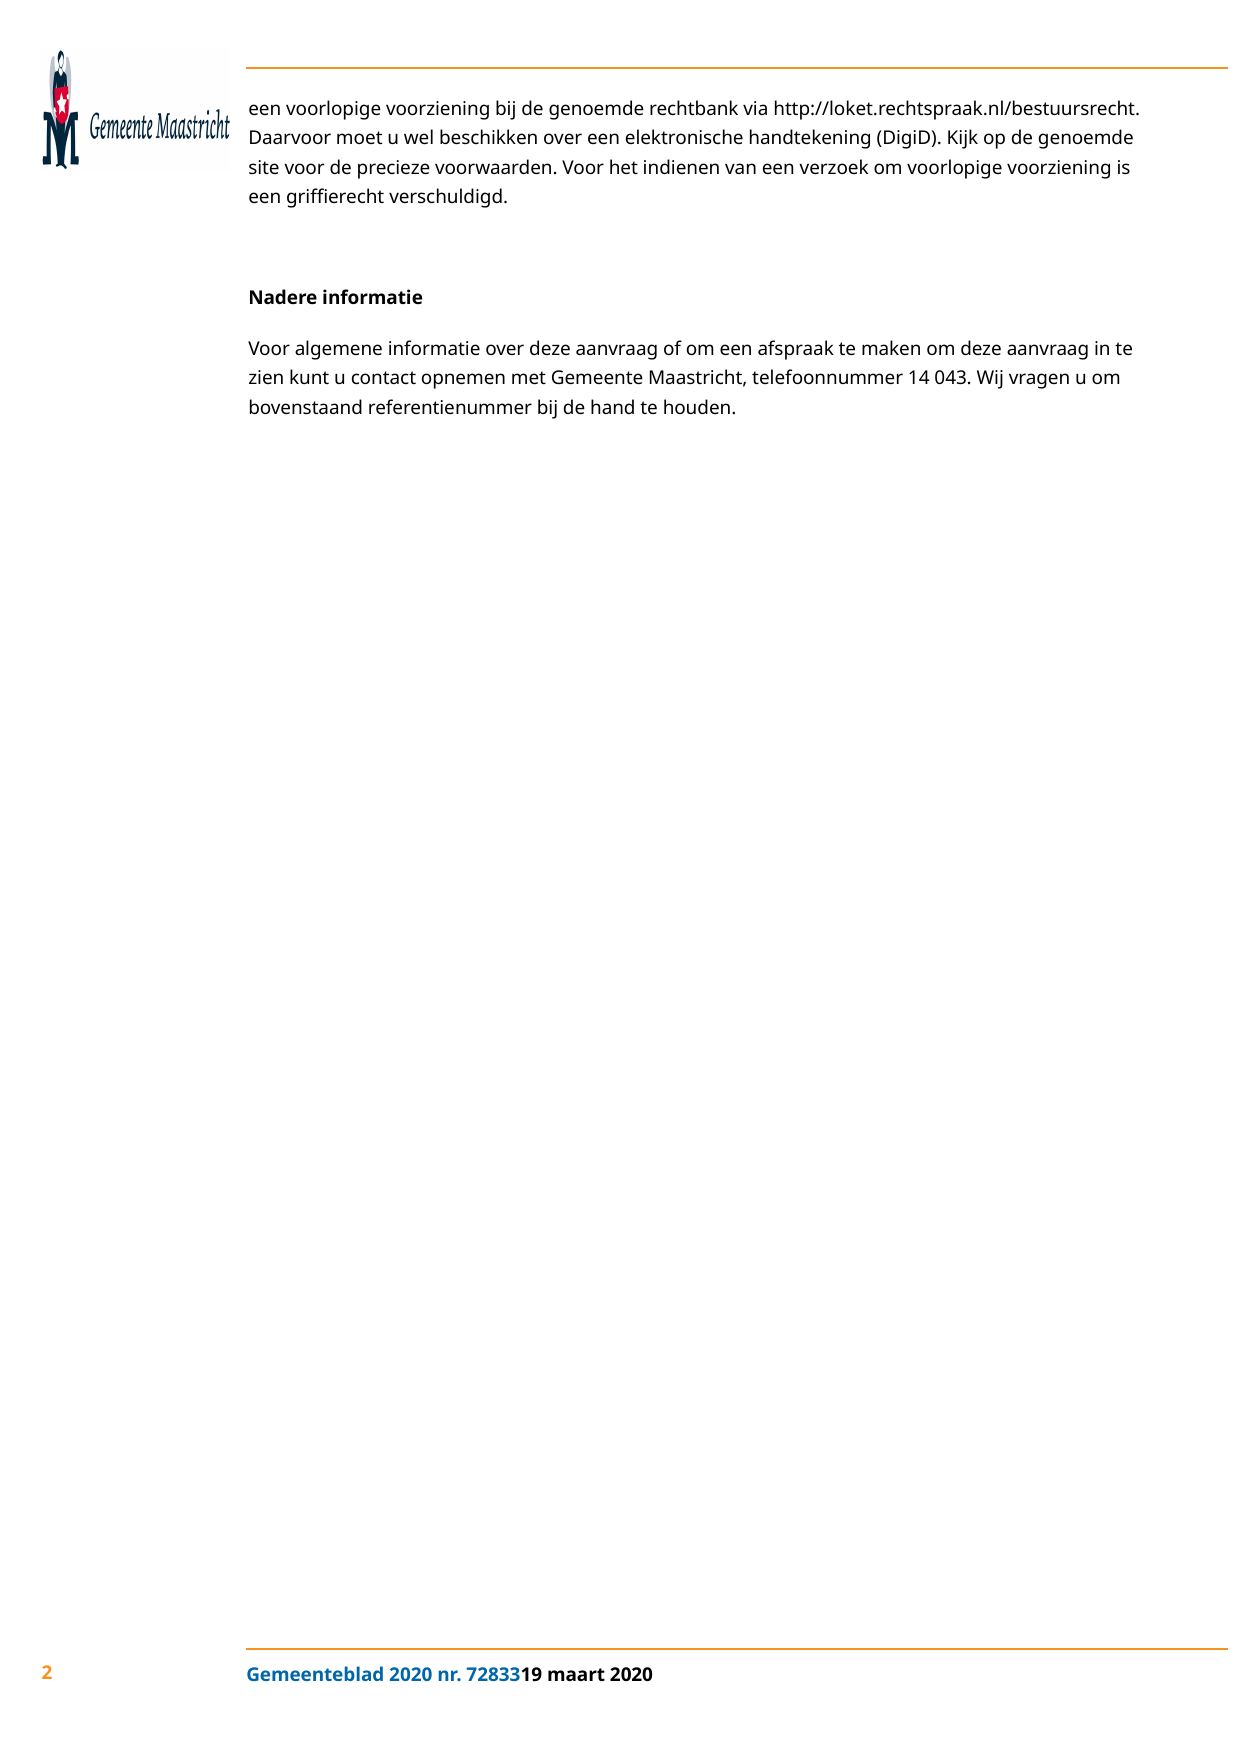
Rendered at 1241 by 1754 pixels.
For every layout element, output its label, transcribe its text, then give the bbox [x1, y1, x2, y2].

text een voorlopige voorziening bij de genoemde rechtbank via http://loket.rechtspraak.nl/bestuursrecht. Daarvoor moet u wel beschikken over een elektronische handtekening (DigiD). Kijk op de genoemde site voor de precieze voorwaarden. Voor het indienen van een verzoek om voorlopige voorziening is een griffierecht verschuldigd. [248, 95, 1152, 209]
picture [41, 47, 231, 172]
text Voor algemene informatie over deze aanvraag of om een afspraak te maken om deze aanvraag in te zien kunt u contact opnemen met Gemeente Maastricht, telefoonnummer 14 043. Wij vragen u om bovenstaand referentienummer bij de hand te houden. [248, 335, 1152, 420]
text Nadere informatie [248, 284, 1152, 310]
